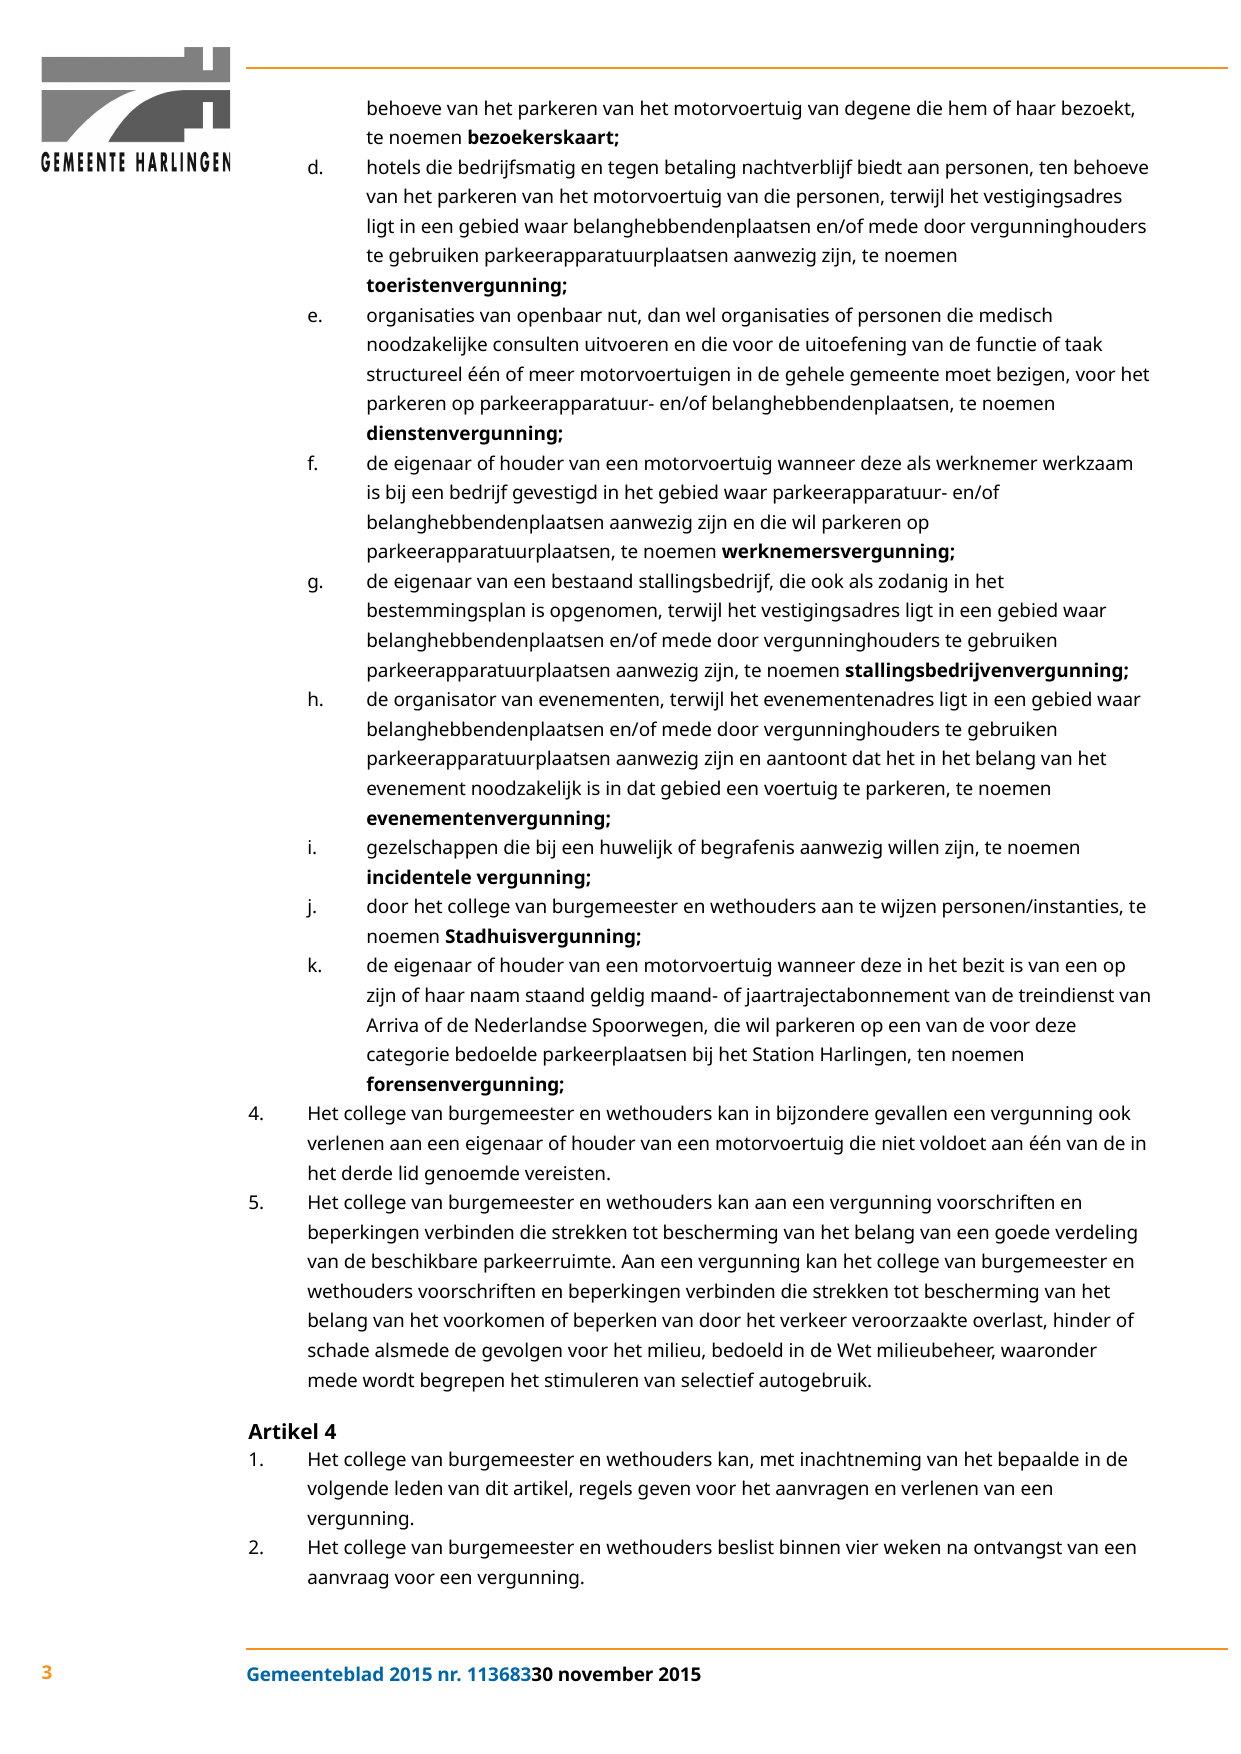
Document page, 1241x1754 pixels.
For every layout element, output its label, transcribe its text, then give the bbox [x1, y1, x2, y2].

list de eigenaar van een bestaand stallingsbedrijf, die ook als zodanig in het bestemmingsplan is opgenomen, terwijl het vestigingsadres ligt in een gebied waar belanghebbendenplaatsen en/of mede door vergunninghouders te gebruiken parkeerapparatuurplaatsen aanwezig zijn, te noemen stallingsbedrijvenvergunning; [307, 568, 1152, 683]
list organisaties van openbaar nut, dan wel organisaties of personen die medisch noodzakelijke consulten uitvoeren en die voor de uitoefening van de functie of taak structureel één of meer motorvoertuigen in de gehele gemeente moet bezigen, voor het parkeren op parkeerapparatuur- en/of belanghebbendenplaatsen, te noemen dienstenvergunning; [307, 302, 1152, 446]
list Het college van burgemeester en wethouders kan aan een vergunning voorschriften en beperkingen verbinden die strekken tot bescherming van het belang van een goede verdeling van de beschikbare parkeerruimte. Aan een vergunning kan het college van burgemeester en wethouders voorschriften en beperkingen verbinden die strekken tot bescherming van het belang van het voorkomen of beperken van door het verkeer veroorzaakte overlast, hinder of schade alsmede de gevolgen voor het milieu, bedoeld in de Wet milieubeheer, waaronder mede wordt begrepen het stimuleren van selectief autogebruik. [248, 1189, 1152, 1393]
list de eigenaar of houder van een motorvoertuig wanneer deze in het bezit is van een op zijn of haar naam staand geldig maand- of jaartrajectabonnement van de treindienst van Arriva of de Nederlandse Spoorwegen, die wil parkeren op een van de voor deze categorie bedoelde parkeerplaatsen bij het Station Harlingen, ten noemen forensenvergunning; [307, 953, 1152, 1097]
list behoeve van het parkeren van het motorvoertuig van degene die hem of haar bezoekt, te noemen bezoekerskaart; [307, 95, 1152, 150]
list Het college van burgemeester en wethouders beslist binnen vier weken na ontvangst van een aanvraag voor een vergunning. [248, 1534, 1152, 1590]
text Artikel 4 [248, 1417, 1152, 1446]
list gezelschappen die bij een huwelijk of begrafenis aanwezig willen zijn, te noemen incidentele vergunning; [307, 834, 1152, 890]
list de organisator van evenementen, terwijl het evenementenadres ligt in een gebied waar belanghebbendenplaatsen en/of mede door vergunninghouders te gebruiken parkeerapparatuurplaatsen aanwezig zijn en aantoont dat het in het belang van het evenement noodzakelijk is in dat gebied een voertuig te parkeren, te noemen evenementenvergunning; [307, 686, 1152, 831]
list Het college van burgemeester en wethouders kan in bijzondere gevallen een vergunning ook verlenen aan een eigenaar of houder van een motorvoertuig die niet voldoet aan één van de in het derde lid genoemde vereisten. [248, 1101, 1152, 1186]
list de eigenaar of houder van een motorvoertuig wanneer deze als werknemer werkzaam is bij een bedrijf gevestigd in het gebied waar parkeerapparatuur- en/of belanghebbendenplaatsen aanwezig zijn en die wil parkeren op parkeerapparatuurplaatsen, te noemen werknemersvergunning; [307, 450, 1152, 564]
list hotels die bedrijfsmatig en tegen betaling nachtverblijf biedt aan personen, ten behoeve van het parkeren van het motorvoertuig van die personen, terwijl het vestigingsadres ligt in een gebied waar belanghebbendenplaatsen en/of mede door vergunninghouders te gebruiken parkeerapparatuurplaatsen aanwezig zijn, te noemen toeristenvergunning; [307, 154, 1152, 298]
list door het college van burgemeester en wethouders aan te wijzen personen/instanties, te noemen Stadhuisvergunning; [307, 893, 1152, 949]
picture [41, 47, 231, 172]
list Het college van burgemeester en wethouders kan, met inachtneming van het bepaalde in de volgende leden van dit artikel, regels geven voor het aanvragen en verlenen van een vergunning. [248, 1446, 1152, 1531]
